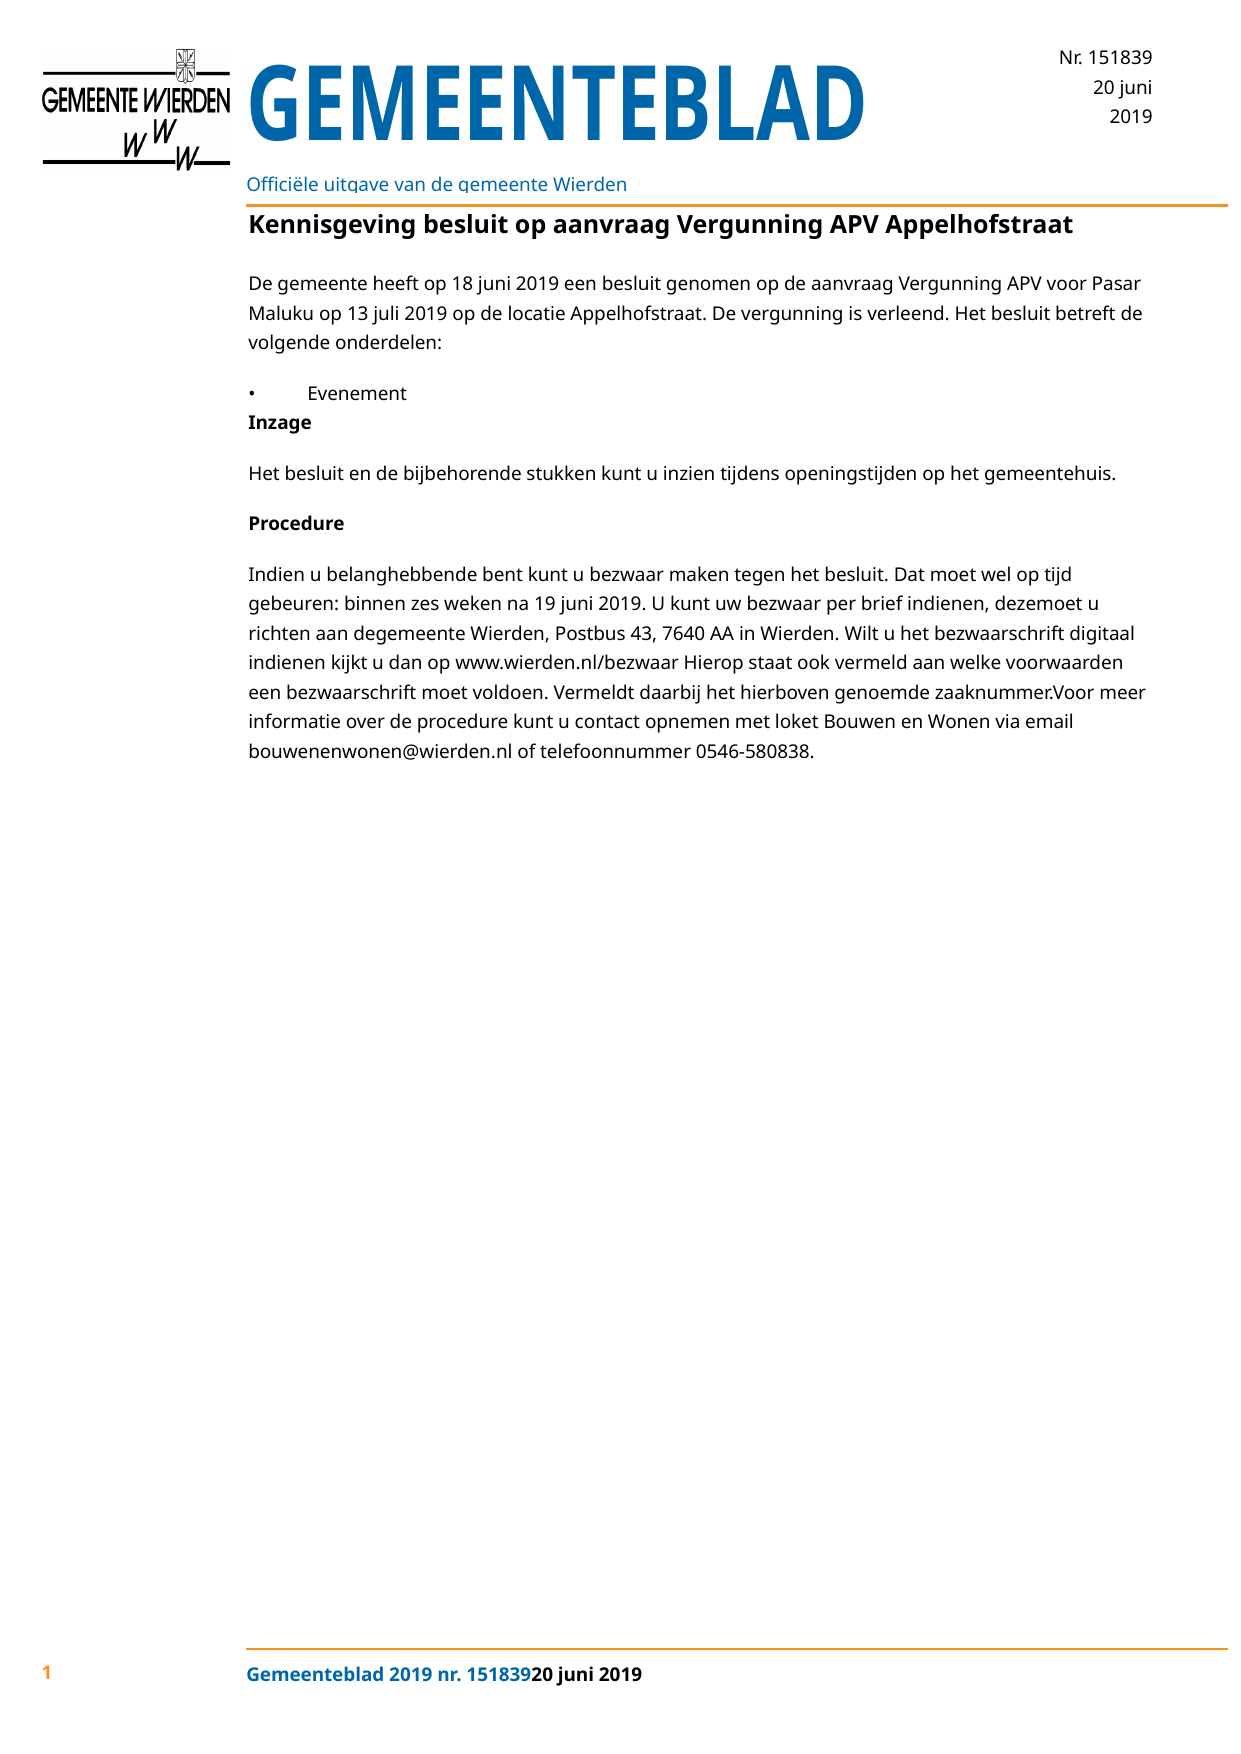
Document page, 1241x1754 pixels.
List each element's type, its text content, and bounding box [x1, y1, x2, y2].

text Het besluit en de bijbehorende stukken kunt u inzien tijdens openingstijden op het gemeentehuis. [248, 460, 1152, 486]
picture [41, 47, 231, 172]
text Kennisgeving besluit op aanvraag Vergunning APV Appelhofstraat [248, 207, 1152, 241]
list Evenement [248, 380, 1152, 406]
text De gemeente heeft op 18 juni 2019 een besluit genomen op de aanvraag Vergunning APV voor Pasar Maluku op 13 juli 2019 op de locatie Appelhofstraat. De vergunning is verleend. Het besluit betreft de volgende onderdelen: [248, 270, 1152, 355]
text Indien u belanghebbende bent kunt u bezwaar maken tegen het besluit. Dat moet wel op tijd gebeuren: binnen zes weken na 19 juni 2019. U kunt uw bezwaar per brief indienen, dezemoet u richten aan degemeente Wierden, Postbus 43, 7640 AA in Wierden. Wilt u het bezwaarschrift digitaal indienen kijkt u dan op www.wierden.nl/bezwaar Hierop staat ook vermeld aan welke voorwaarden een bezwaarschrift moet voldoen. Vermeldt daarbij het hierboven genoemde zaaknummer.Voor meer informatie over de procedure kunt u contact opnemen met loket Bouwen en Wonen via email bouwenenwonen@wierden.nl of telefoonnummer 0546-580838. [248, 561, 1152, 764]
text Procedure [248, 510, 1152, 536]
text Inzage [248, 409, 1152, 435]
